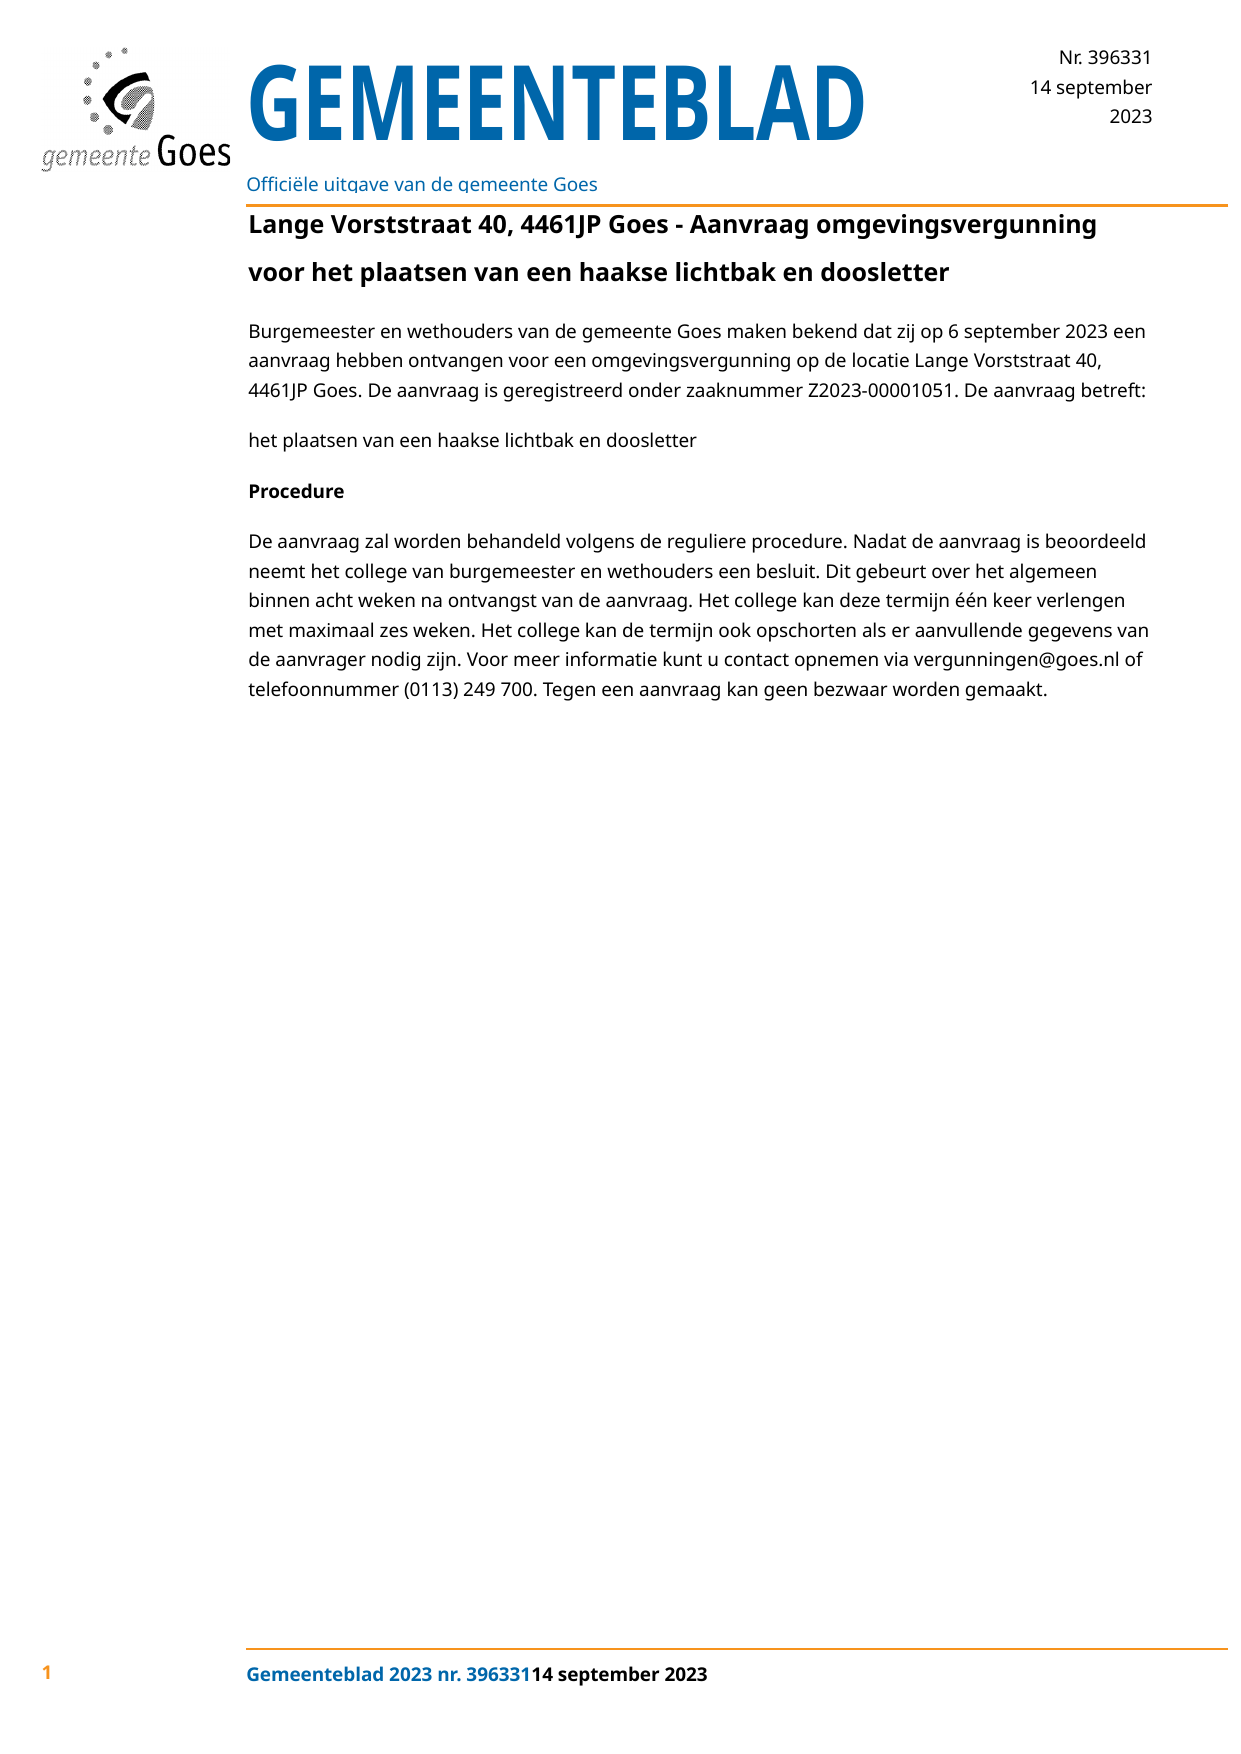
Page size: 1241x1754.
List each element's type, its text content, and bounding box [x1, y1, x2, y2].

text De aanvraag zal worden behandeld volgens de reguliere procedure. Nadat de aanvraag is beoordeeld neemt het college van burgemeester en wethouders een besluit. Dit gebeurt over het algemeen binnen acht weken na ontvangst van de aanvraag. Het college kan deze termijn één keer verlengen met maximaal zes weken. Het college kan de termijn ook opschorten als er aanvullende gegevens van de aanvrager nodig zijn. Voor meer informatie kunt u contact opnemen via vergunningen@goes.nl of telefoonnummer (0113) 249 700. Tegen een aanvraag kan geen bezwaar worden gemaakt. [248, 528, 1152, 702]
text Lange Vorststraat 40, 4461JP Goes - Aanvraag omgevingsvergunning voor het plaatsen van een haakse lichtbak en doosletter [248, 207, 1152, 288]
picture [41, 47, 231, 172]
text Procedure [248, 478, 1152, 504]
text het plaatsen van een haakse lichtbak en doosletter [248, 427, 1152, 453]
text Burgemeester en wethouders van de gemeente Goes maken bekend dat zij op 6 september 2023 een aanvraag hebben ontvangen voor een omgevingsvergunning op de locatie Lange Vorststraat 40, 4461JP Goes. De aanvraag is geregistreerd onder zaaknummer Z2023-00001051. De aanvraag betreft: [248, 318, 1152, 403]
